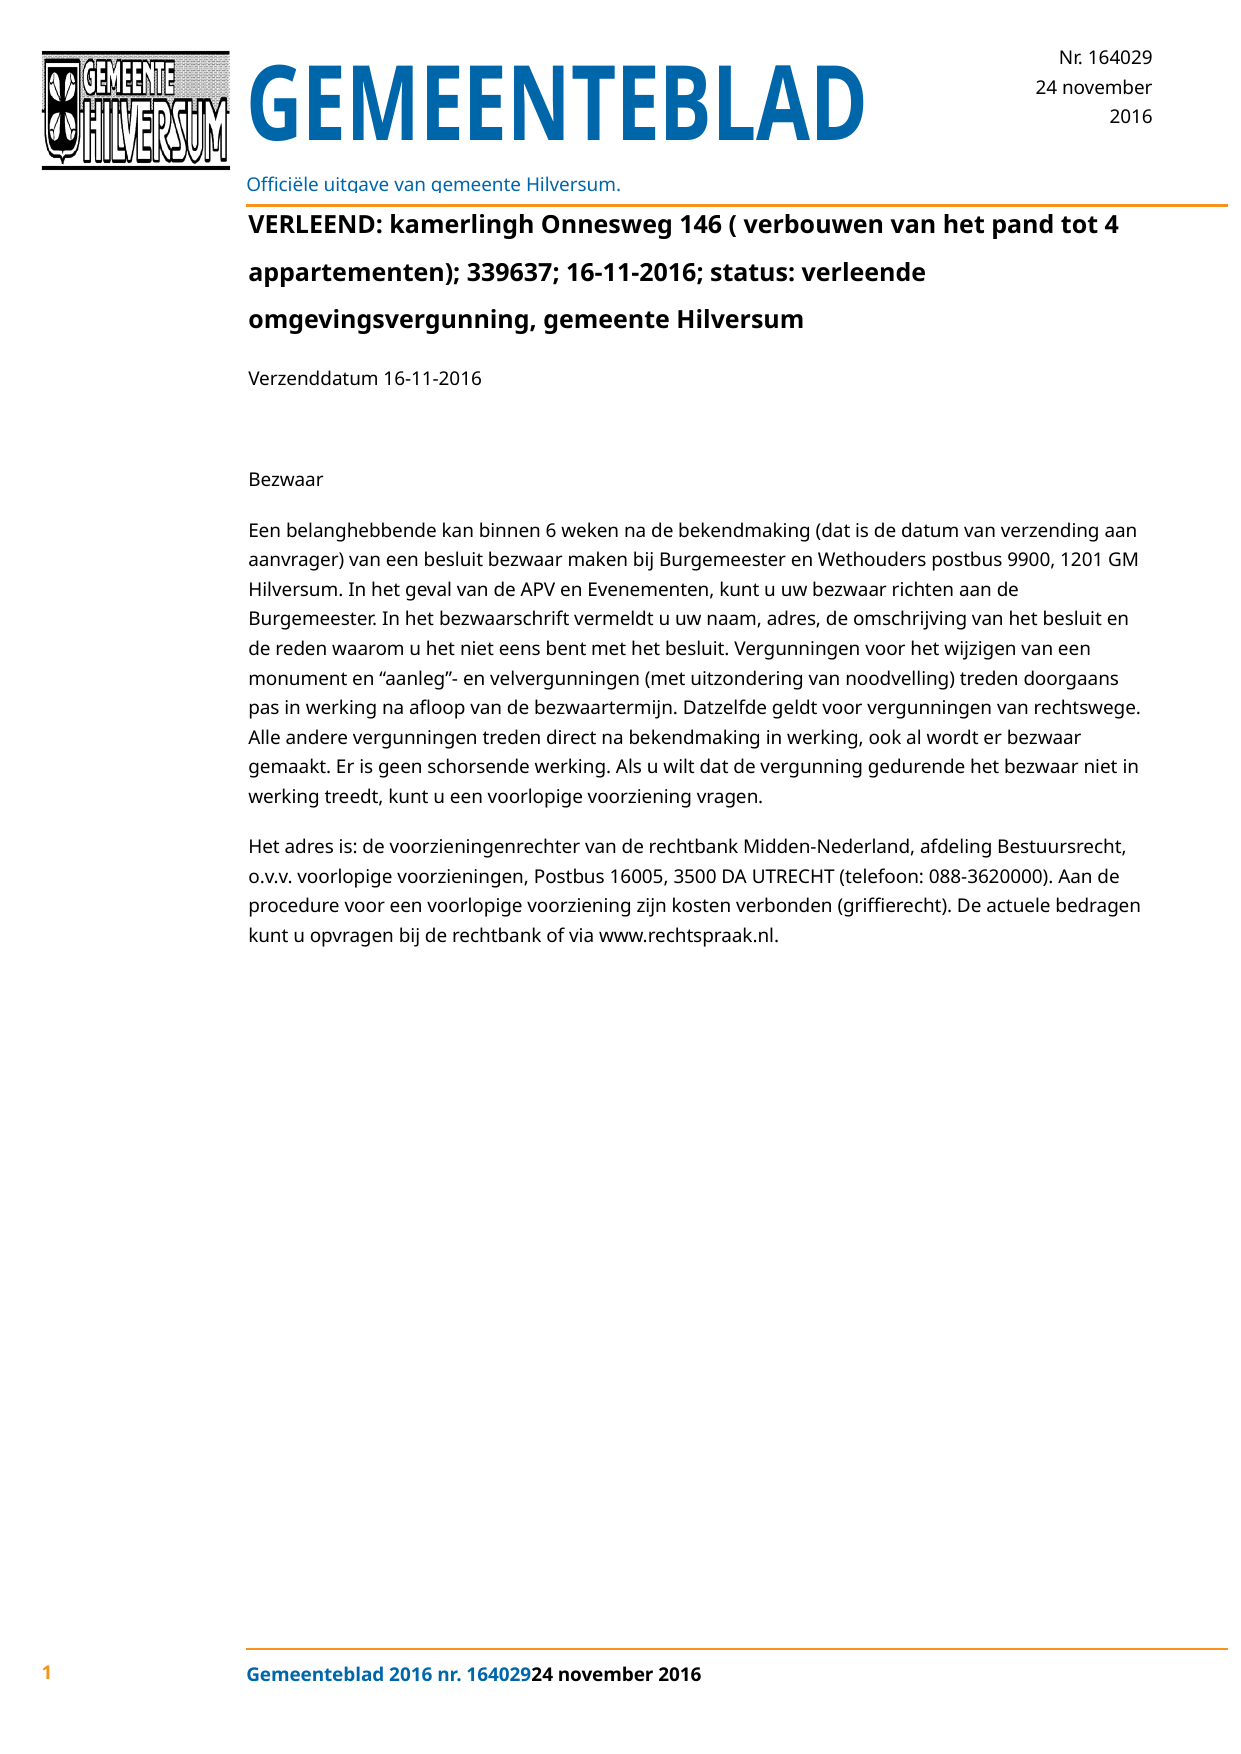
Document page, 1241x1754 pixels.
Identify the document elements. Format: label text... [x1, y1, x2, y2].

text VERLEEND: kamerlingh Onnesweg 146 ( verbouwen van het pand tot 4 appartementen); 339637; 16-11-2016; status: verleende omgevingsvergunning, gemeente Hilversum [248, 207, 1152, 336]
text Het adres is: de voorzieningenrechter van de rechtbank Midden-Nederland, afdeling Bestuursrecht, o.v.v. voorlopige voorzieningen, Postbus 16005, 3500 DA UTRECHT (telefoon: 088-3620000). Aan de procedure voor een voorlopige voorziening zijn kosten verbonden (griffierecht). De actuele bedragen kunt u opvragen bij de rechtbank of via www.rechtspraak.nl. [248, 833, 1152, 948]
text Een belanghebbende kan binnen 6 weken na de bekendmaking (dat is de datum van verzending aan aanvrager) van een besluit bezwaar maken bij Burgemeester en Wethouders postbus 9900, 1201 GM Hilversum. In het geval van de APV en Evenementen, kunt u uw bezwaar richten aan de Burgemeester. In het bezwaarschrift vermeldt u uw naam, adres, de omschrijving van het besluit en de reden waarom u het niet eens bent met het besluit. Vergunningen voor het wijzigen van een monument en “aanleg”- en velvergunningen (met uitzondering van noodvelling) treden doorgaans pas in werking na afloop van de bezwaartermijn. Datzelfde geldt voor vergunningen van rechtswege. Alle andere vergunningen treden direct na bekendmaking in werking, ook al wordt er bezwaar gemaakt. Er is geen schorsende werking. Als u wilt dat de vergunning gedurende het bezwaar niet in werking treedt, kunt u een voorlopige voorziening vragen. [248, 517, 1152, 809]
text Verzenddatum 16-11-2016 [248, 366, 1152, 391]
picture [41, 47, 231, 172]
text Bezwaar [248, 466, 1152, 492]
